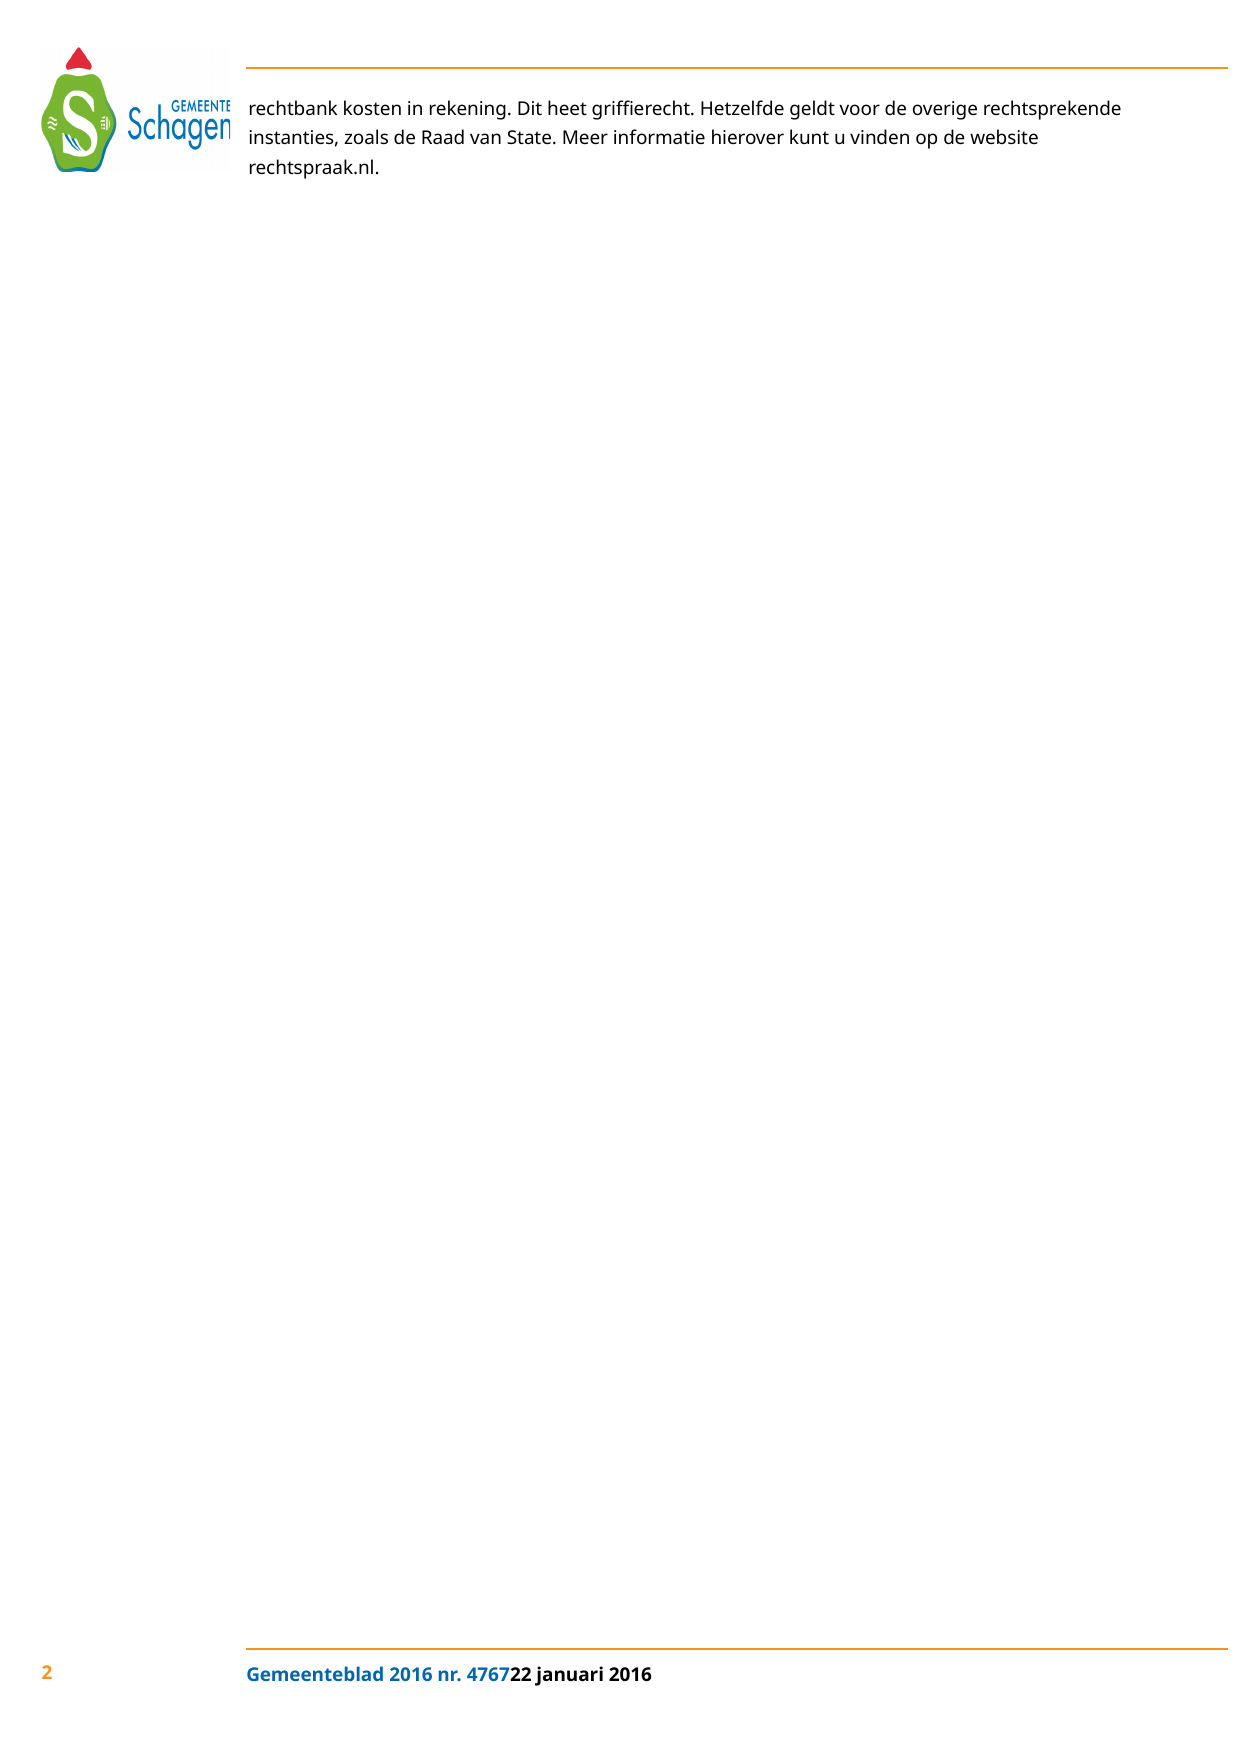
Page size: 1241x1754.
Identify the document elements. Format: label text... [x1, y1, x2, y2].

picture [41, 47, 231, 172]
text rechtbank kosten in rekening. Dit heet griffierecht. Hetzelfde geldt voor de overige rechtsprekende instanties, zoals de Raad van State. Meer informatie hierover kunt u vinden op de website rechtspraak.nl. [248, 95, 1152, 180]
